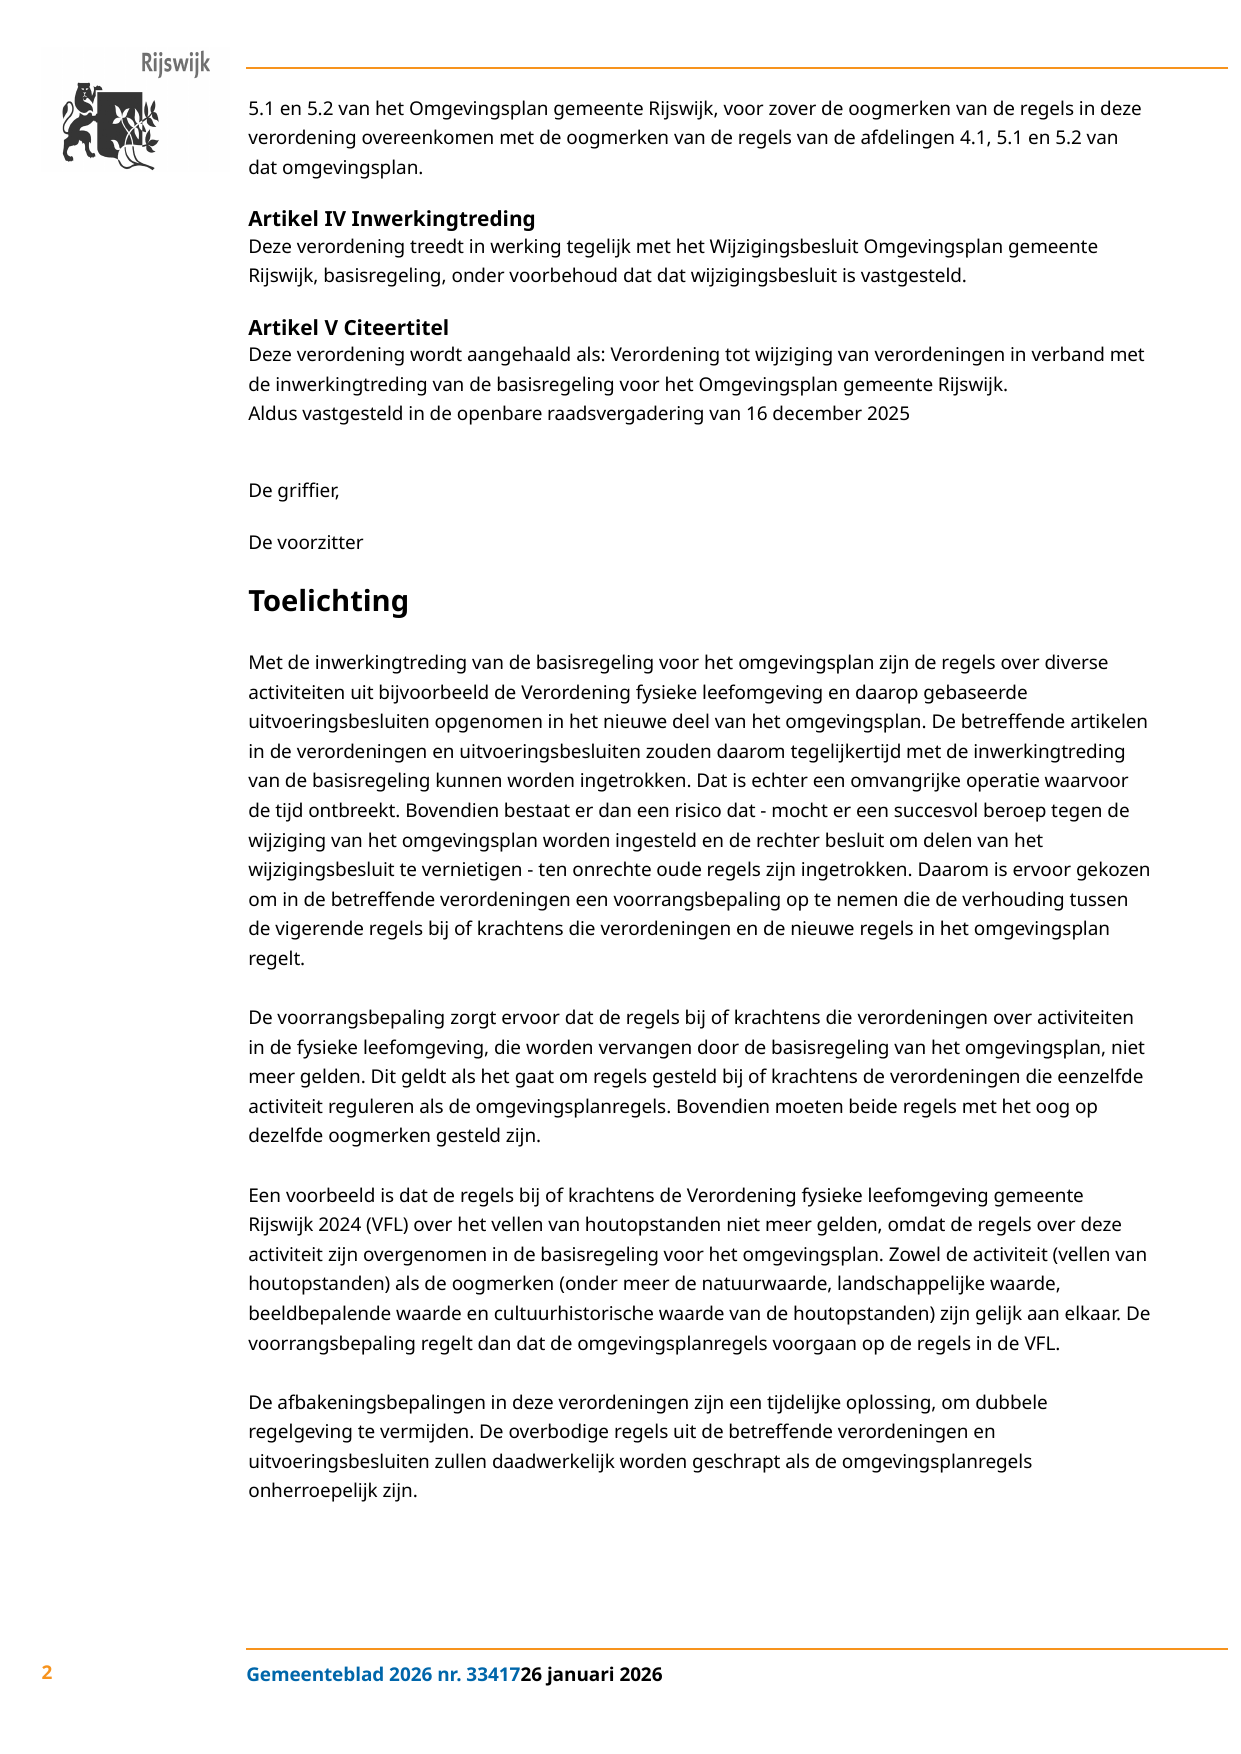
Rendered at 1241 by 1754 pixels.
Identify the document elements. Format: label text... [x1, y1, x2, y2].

text Aldus vastgesteld in de openbare raadsvergadering van 16 december 2025 [248, 400, 1152, 426]
text De griffier, [248, 478, 1152, 503]
text Deze verordening treedt in werking tegelijk met het Wijzigingsbesluit Omgevingsplan gemeente Rijswijk, basisregeling, onder voorbehoud dat dat wijzigingsbesluit is vastgesteld. [248, 233, 1152, 288]
text 5.1 en 5.2 van het Omgevingsplan gemeente Rijswijk, voor zover de oogmerken van de regels in deze verordening overeenkomen met de oogmerken van de regels van de afdelingen 4.1, 5.1 en 5.2 van dat omgevingsplan. [248, 95, 1152, 180]
text Een voorbeeld is dat de regels bij of krachtens de Verordening fysieke leefomgeving gemeente Rijswijk 2024 (VFL) over het vellen van houtopstanden niet meer gelden, omdat de regels over deze activiteit zijn overgenomen in de basisregeling voor het omgevingsplan. Zowel de activiteit (vellen van houtopstanden) als de oogmerken (onder meer de natuurwaarde, landschappelijke waarde, beeldbepalende waarde en cultuurhistorische waarde van de houtopstanden) zijn gelijk aan elkaar. De voorrangsbepaling regelt dan dat de omgevingsplanregels voorgaan op de regels in de VFL. [248, 1182, 1152, 1356]
text De voorzitter [248, 529, 1152, 555]
text Artikel IV Inwerkingtreding [248, 204, 1152, 233]
text Artikel V Citeertitel [248, 313, 1152, 341]
text Toelichting [248, 581, 1152, 620]
text De afbakeningsbepalingen in deze verordeningen zijn een tijdelijke oplossing, om dubbele regelgeving te vermijden. De overbodige regels uit de betreffende verordeningen en uitvoeringsbesluiten zullen daadwerkelijk worden geschrapt als de omgevingsplanregels onherroepelijk zijn. [248, 1389, 1152, 1503]
text De voorrangsbepaling zorgt ervoor dat de regels bij of krachtens die verordeningen over activiteiten in de fysieke leefomgeving, die worden vervangen door de basisregeling van het omgevingsplan, niet meer gelden. Dit geldt als het gaat om regels gesteld bij of krachtens de verordeningen die eenzelfde activiteit reguleren als de omgevingsplanregels. Bovendien moeten beide regels met het oog op dezelfde oogmerken gesteld zijn. [248, 1004, 1152, 1148]
picture [41, 47, 231, 172]
text Deze verordening wordt aangehaald als: Verordening tot wijziging van verordeningen in verband met de inwerkingtreding van de basisregeling voor het Omgevingsplan gemeente Rijswijk. [248, 341, 1152, 397]
text Met de inwerkingtreding van de basisregeling voor het omgevingsplan zijn de regels over diverse activiteiten uit bijvoorbeeld de Verordening fysieke leefomgeving en daarop gebaseerde uitvoeringsbesluiten opgenomen in het nieuwe deel van het omgevingsplan. De betreffende artikelen in de verordeningen en uitvoeringsbesluiten zouden daarom tegelijkertijd met de inwerkingtreding van de basisregeling kunnen worden ingetrokken. Dat is echter een omvangrijke operatie waarvoor de tijd ontbreekt. Bovendien bestaat er dan een risico dat - mocht er een succesvol beroep tegen de wijziging van het omgevingsplan worden ingesteld en de rechter besluit om delen van het wijzigingsbesluit te vernietigen - ten onrechte oude regels zijn ingetrokken. Daarom is ervoor gekozen om in de betreffende verordeningen een voorrangsbepaling op te nemen die de verhouding tussen de vigerende regels bij of krachtens die verordeningen en de nieuwe regels in het omgevingsplan regelt. [248, 649, 1152, 971]
